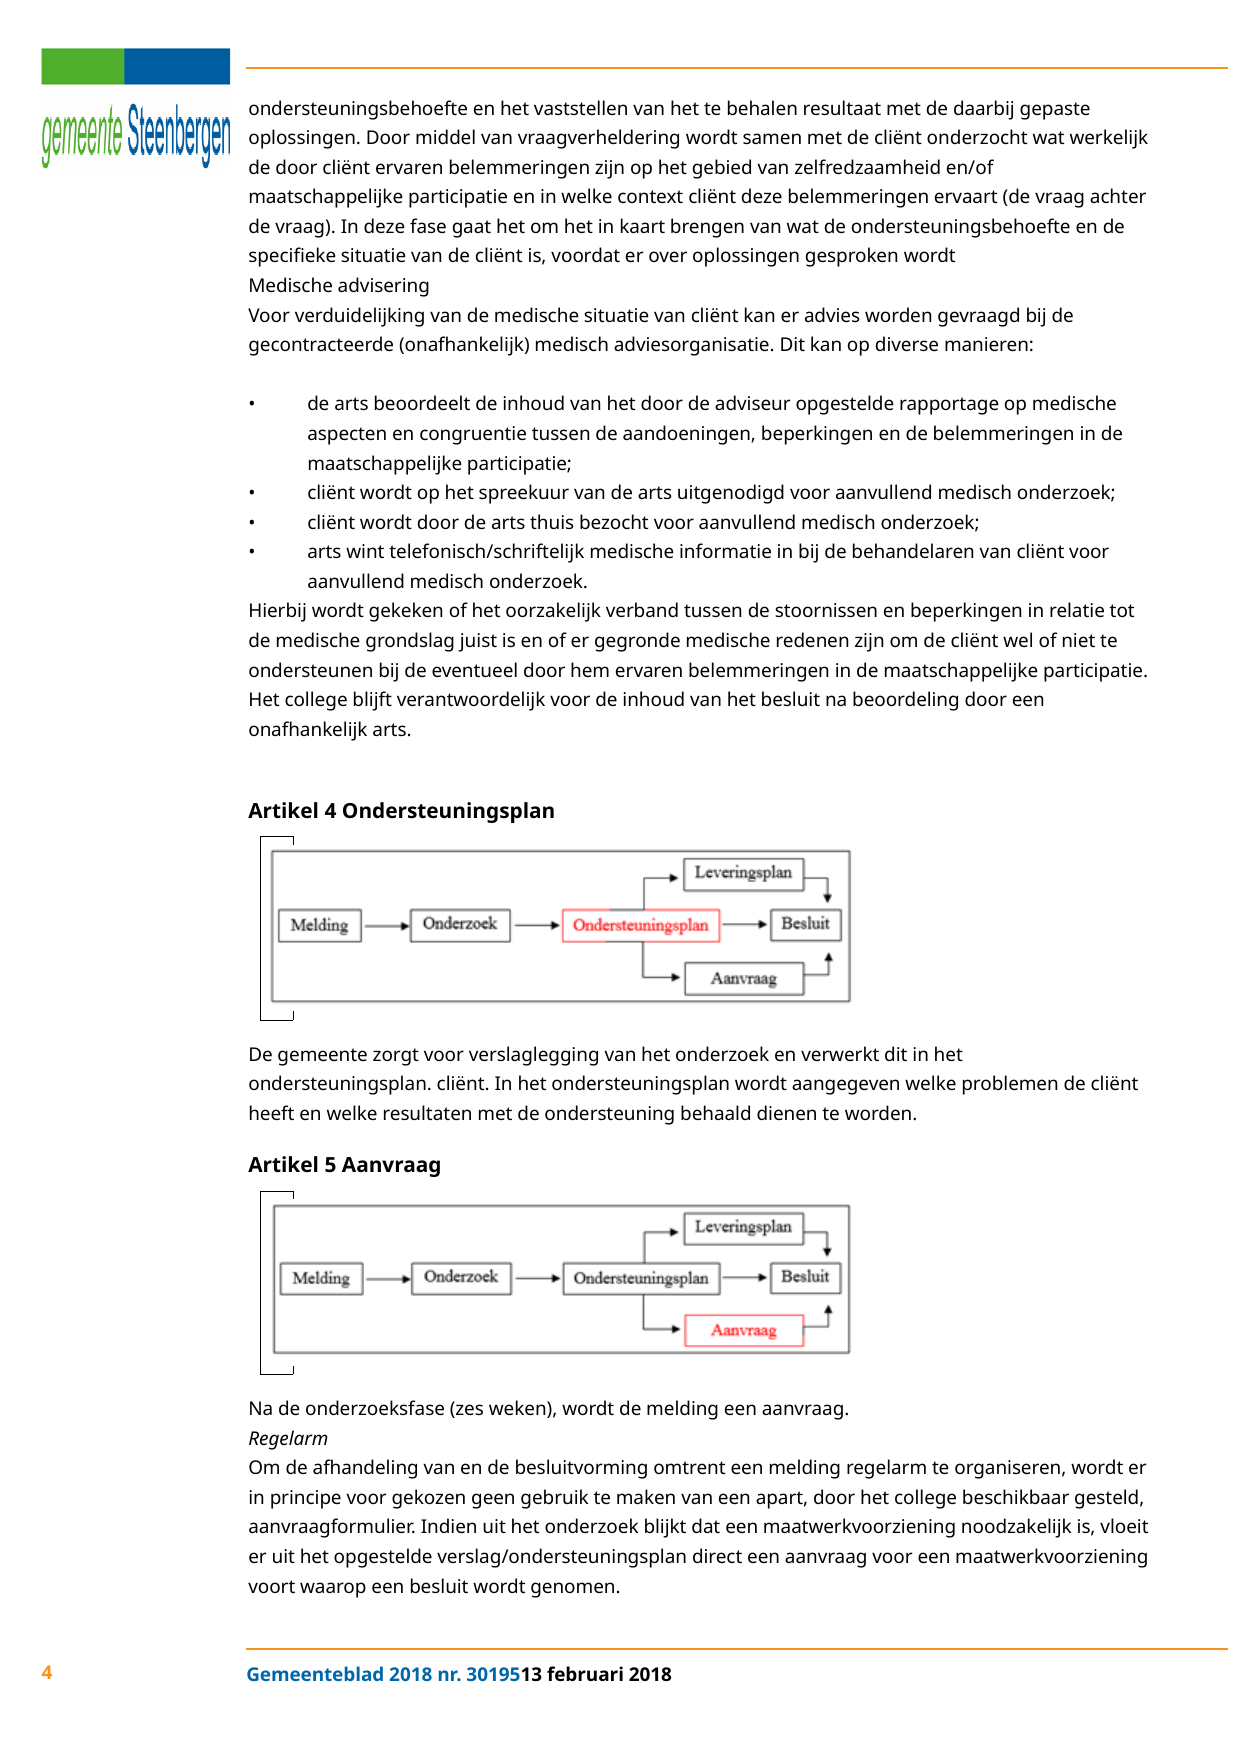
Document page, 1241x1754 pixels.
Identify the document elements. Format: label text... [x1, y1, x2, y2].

text Artikel 5 Aanvraag [248, 1151, 1152, 1179]
text Om de afhandeling van en de besluitvorming omtrent een melding regelarm te organiseren, wordt er in principe voor gekozen geen gebruik te maken van een apart, door het college beschikbaar gesteld, aanvraagformulier. Indien uit het onderzoek blijkt dat een maatwerkvoorziening noodzakelijk is, vloeit er uit het opgestelde verslag/ondersteuningsplan direct een aanvraag voor een maatwerkvoorziening voort waarop een besluit wordt genomen. [248, 1454, 1152, 1599]
text Hierbij wordt gekeken of het oorzakelijk verband tussen de stoornissen en beperkingen in relatie tot de medische grondslag juist is en of er gegronde medische redenen zijn om de cliënt wel of niet te ondersteunen bij de eventueel door hem ervaren belemmeringen in de maatschappelijke participatie. Het college blijft verantwoordelijk voor de inhoud van het besluit na beoordeling door een onafhankelijk arts. [248, 598, 1152, 742]
text Voor verduidelijking van de medische situatie van cliënt kan er advies worden gevraagd bij de gecontracteerde (onafhankelijk) medisch adviesorganisatie. Dit kan op diverse manieren: [248, 302, 1152, 357]
text ondersteuningsbehoefte en het vaststellen van het te behalen resultaat met de daarbij gepaste oplossingen. Door middel van vraagverheldering wordt samen met de cliënt onderzocht wat werkelijk de door cliënt ervaren belemmeringen zijn op het gebied van zelfredzaamheid en/of maatschappelijke participatie en in welke context cliënt deze belemmeringen ervaart (de vraag achter de vraag). In deze fase gaat het om het in kaart brengen van wat de ondersteuningsbehoefte en de specifieke situatie van de cliënt is, voordat er over oplossingen gesproken wordt [248, 95, 1152, 268]
picture [41, 47, 231, 172]
list arts wint telefonisch/schriftelijk medische informatie in bij de behandelaren van cliënt voor aanvullend medisch onderzoek. [248, 538, 1152, 594]
text Artikel 4 Ondersteuningsplan [248, 796, 1152, 824]
picture [268, 845, 860, 1011]
text Medische advisering [248, 272, 1152, 298]
text Na de onderzoeksfase (zes weken), wordt de melding een aanvraag. [248, 1395, 1152, 1421]
text De gemeente zorgt voor verslaglegging van het onderzoek en verwerkt dit in het ondersteuningsplan. cliënt. In het ondersteuningsplan wordt aangegeven welke problemen de cliënt heeft en welke resultaten met de ondersteuning behaald dienen te worden. [248, 1041, 1152, 1126]
list de arts beoordeelt de inhoud van het door de adviseur opgestelde rapportage op medische aspecten en congruentie tussen de aandoeningen, beperkingen en de belemmeringen in de maatschappelijke participatie; [248, 391, 1152, 476]
picture [268, 1199, 860, 1366]
list cliënt wordt op het spreekuur van de arts uitgenodigd voor aanvullend medisch onderzoek; [248, 479, 1152, 505]
list cliënt wordt door de arts thuis bezocht voor aanvullend medisch onderzoek; [248, 509, 1152, 535]
text Regelarm [248, 1425, 1152, 1451]
